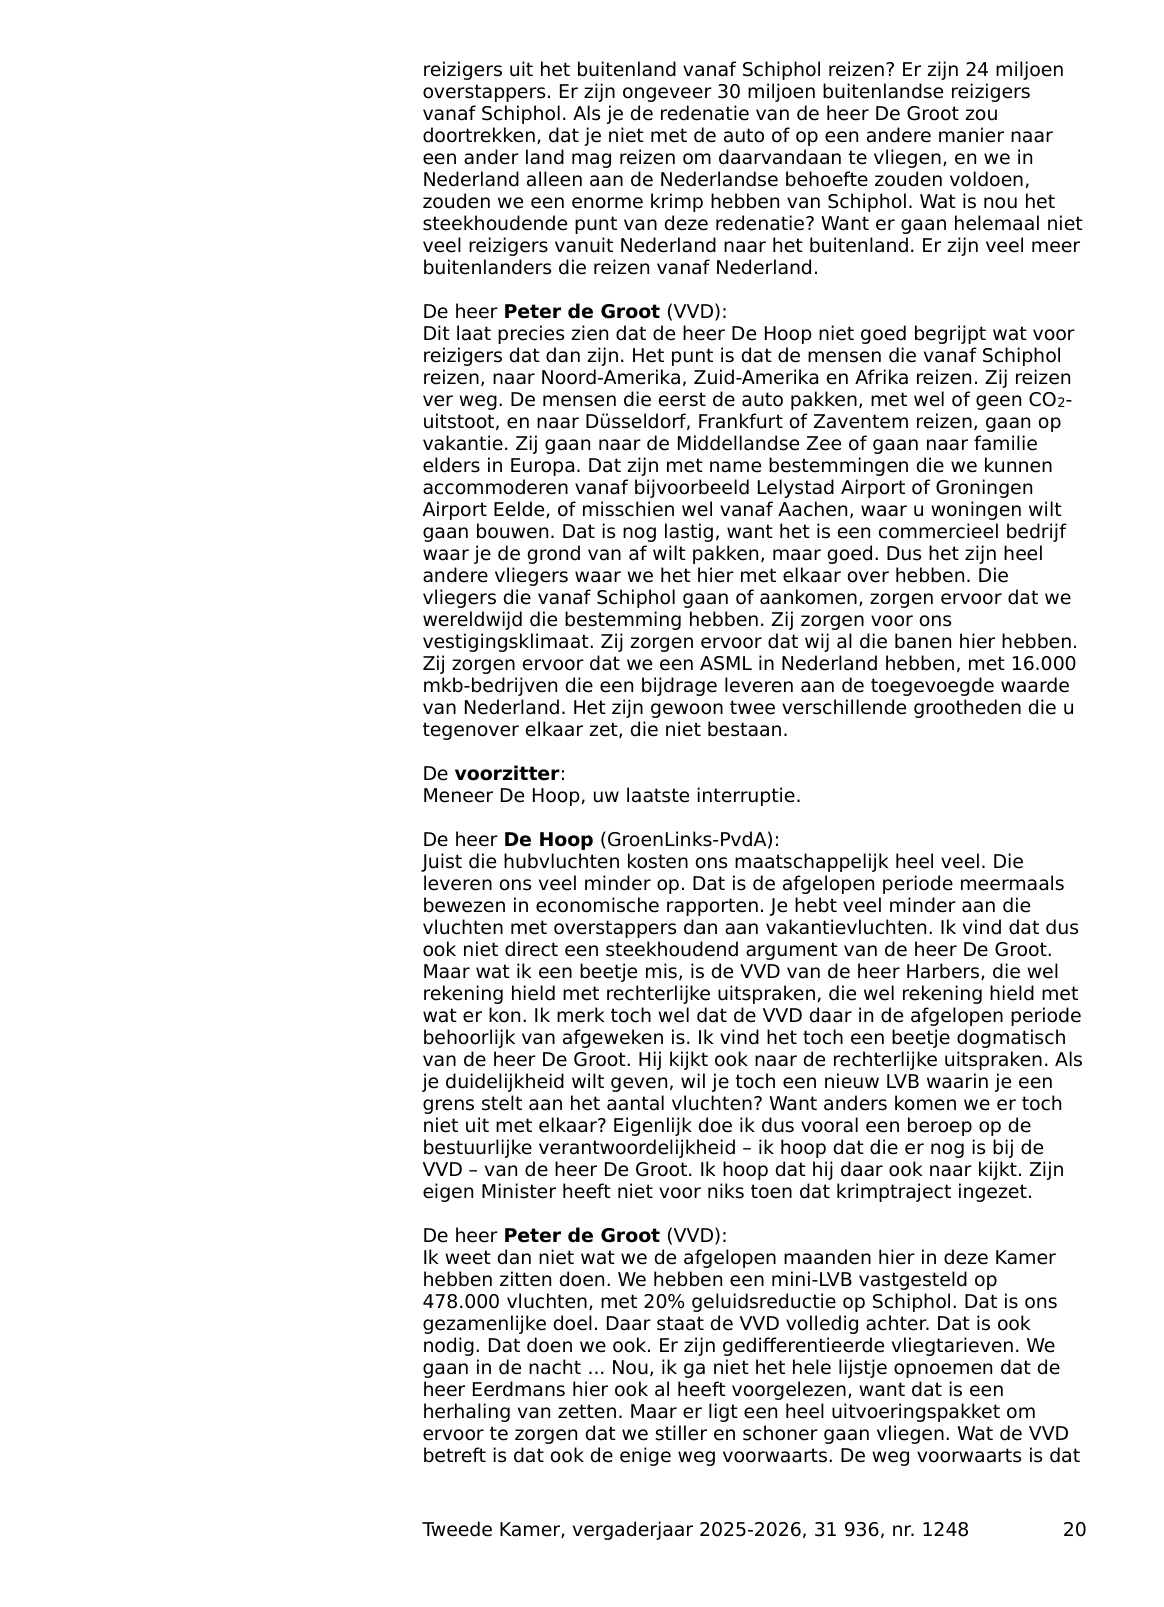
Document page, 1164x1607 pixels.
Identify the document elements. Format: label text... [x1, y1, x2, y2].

text Juist die hubvluchten kosten ons maatschappelijk heel veel. Die leveren ons veel minder op. Dat is de afgelopen periode meermaals bewezen in economische rapporten. Je hebt veel minder aan die vluchten met overstappers dan aan vakantievluchten. Ik vind dat dus ook niet direct een steekhoudend argument van de heer De Groot. Maar wat ik een beetje mis, is de VVD van de heer Harbers, die wel rekening hield met rechterlijke uitspraken, die wel rekening hield met wat er kon. Ik merk toch wel dat de VVD daar in de afgelopen periode behoorlijk van afgeweken is. Ik vind het toch een beetje dogmatisch van de heer De Groot. Hij kijkt ook naar de rechterlijke uitspraken. Als je duidelijkheid wilt geven, wil je toch een nieuw LVB waarin je een grens stelt aan het aantal vluchten? Want anders komen we er toch niet uit met elkaar? Eigenlijk doe ik dus vooral een beroep op de bestuurlijke verantwoordelijkheid – ik hoop dat die er nog is bij de VVD – van de heer De Groot. Ik hoop dat hij daar ook naar kijkt. Zijn eigen Minister heeft niet voor niks toen dat krimptraject ingezet. [422, 851, 1087, 1203]
text De voorzitter: [422, 763, 1087, 785]
text De heer De Hoop (GroenLinks-PvdA): [422, 829, 1087, 851]
text De heer Peter de Groot (VVD): [422, 301, 1087, 323]
text reizigers uit het buitenland vanaf Schiphol reizen? Er zijn 24 miljoen overstappers. Er zijn ongeveer 30 miljoen buitenlandse reizigers vanaf Schiphol. Als je de redenatie van de heer De Groot zou doortrekken, dat je niet met de auto of op een andere manier naar een ander land mag reizen om daarvandaan te vliegen, en we in Nederland alleen aan de Nederlandse behoefte zouden voldoen, zouden we een enorme krimp hebben van Schiphol. Wat is nou het steekhoudende punt van deze redenatie? Want er gaan helemaal niet veel reizigers vanuit Nederland naar het buitenland. Er zijn veel meer buitenlanders die reizen vanaf Nederland. [422, 59, 1087, 279]
text Meneer De Hoop, uw laatste interruptie. [422, 785, 1087, 807]
text Dit laat precies zien dat de heer De Hoop niet goed begrijpt wat voor reizigers dat dan zijn. Het punt is dat de mensen die vanaf Schiphol reizen, naar Noord-Amerika, Zuid-Amerika en Afrika reizen. Zij reizen ver weg. De mensen die eerst de auto pakken, met wel of geen CO2-uitstoot, en naar Düsseldorf, Frankfurt of Zaventem reizen, gaan op vakantie. Zij gaan naar de Middellandse Zee of gaan naar familie elders in Europa. Dat zijn met name bestemmingen die we kunnen accommoderen vanaf bijvoorbeeld Lelystad Airport of Groningen Airport Eelde, of misschien wel vanaf Aachen, waar u woningen wilt gaan bouwen. Dat is nog lastig, want het is een commercieel bedrijf waar je de grond van af wilt pakken, maar goed. Dus het zijn heel andere vliegers waar we het hier met elkaar over hebben. Die vliegers die vanaf Schiphol gaan of aankomen, zorgen ervoor dat we wereldwijd die bestemming hebben. Zij zorgen voor ons vestigingsklimaat. Zij zorgen ervoor dat wij al die banen hier hebben. Zij zorgen ervoor dat we een ASML in Nederland hebben, met 16.000 mkb-bedrijven die een bijdrage leveren aan de toegevoegde waarde van Nederland. Het zijn gewoon twee verschillende grootheden die u tegenover elkaar zet, die niet bestaan. [422, 323, 1087, 741]
text Ik weet dan niet wat we de afgelopen maanden hier in deze Kamer hebben zitten doen. We hebben een mini-LVB vastgesteld op 478.000 vluchten, met 20% geluidsreductie op Schiphol. Dat is ons gezamenlijke doel. Daar staat de VVD volledig achter. Dat is ook nodig. Dat doen we ook. Er zijn gedifferentieerde vliegtarieven. We gaan in de nacht ... Nou, ik ga niet het hele lijstje opnoemen dat de heer Eerdmans hier ook al heeft voorgelezen, want dat is een herhaling van zetten. Maar er ligt een heel uitvoeringspakket om ervoor te zorgen dat we stiller en schoner gaan vliegen. Wat de VVD betreft is dat ook de enige weg voorwaarts. De weg voorwaarts is dat [422, 1247, 1087, 1467]
text De heer Peter de Groot (VVD): [422, 1225, 1087, 1247]
